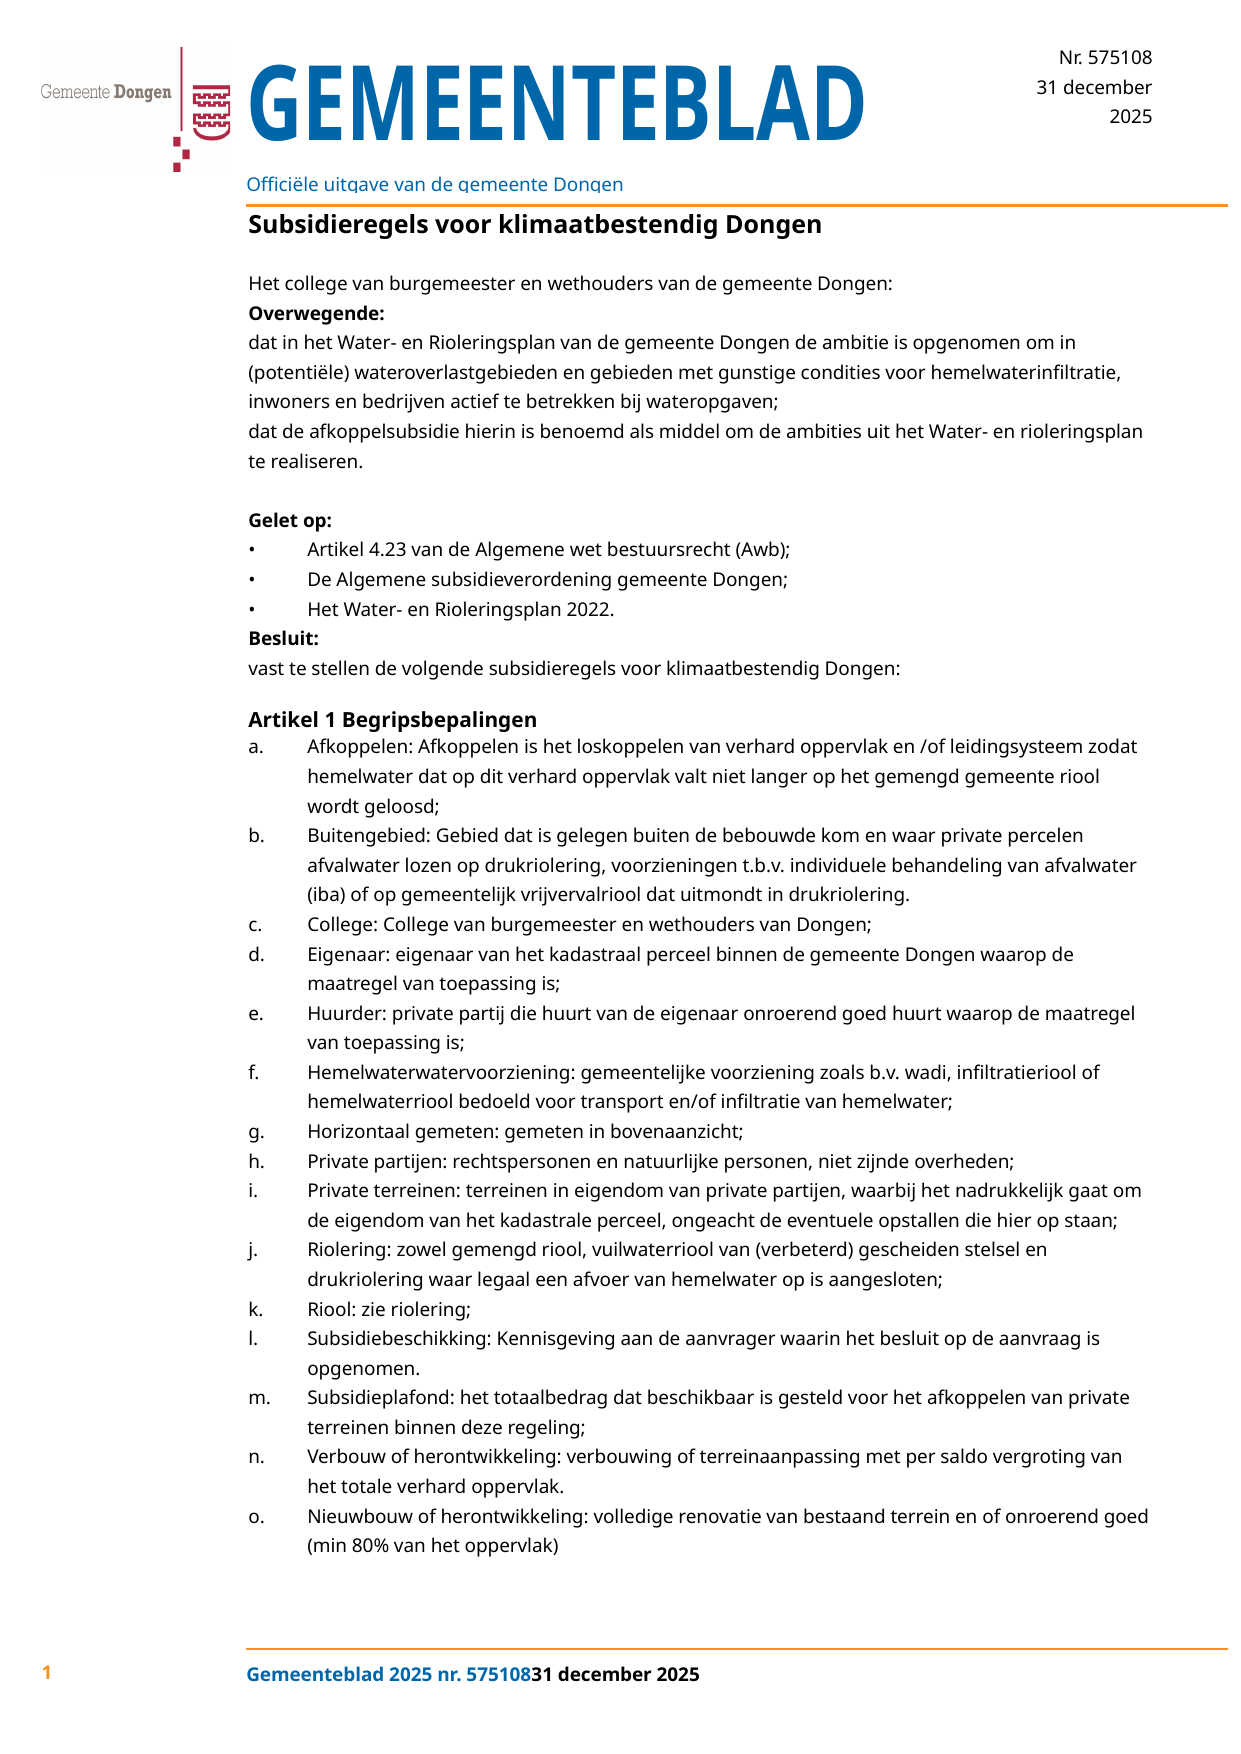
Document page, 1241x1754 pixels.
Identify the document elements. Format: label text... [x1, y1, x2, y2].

text dat de afkoppelsubsidie hierin is benoemd als middel om de ambities uit het Water- en rioleringsplan te realiseren. [248, 418, 1152, 473]
list Private partijen: rechtspersonen en natuurlijke personen, niet zijnde overheden; [248, 1148, 1152, 1174]
list Huurder: private partij die huurt van de eigenaar onroerend goed huurt waarop de maatregel van toepassing is; [248, 1000, 1152, 1055]
list Afkoppelen: Afkoppelen is het loskoppelen van verhard oppervlak en /of leidingsysteem zodat hemelwater dat op dit verhard oppervlak valt niet langer op het gemengd gemeente riool wordt geloosd; [248, 734, 1152, 819]
text Artikel 1 Begripsbepalingen [248, 705, 1152, 734]
list Eigenaar: eigenaar van het kadastraal perceel binnen de gemeente Dongen waarop de maatregel van toepassing is; [248, 941, 1152, 996]
text Gelet op: [248, 507, 1152, 533]
list Hemelwaterwatervoorziening: gemeentelijke voorziening zoals b.v. wadi, infiltratieriool of hemelwaterriool bedoeld voor transport en/of infiltratie van hemelwater; [248, 1059, 1152, 1114]
list Subsidiebeschikking: Kennisgeving aan de aanvrager waarin het besluit op de aanvraag is opgenomen. [248, 1325, 1152, 1381]
list Subsidieplafond: het totaalbedrag dat beschikbaar is gesteld voor het afkoppelen van private terreinen binnen deze regeling; [248, 1384, 1152, 1440]
text Subsidieregels voor klimaatbestendig Dongen [248, 207, 1152, 241]
list Verbouw of herontwikkeling: verbouwing of terreinaanpassing met per saldo vergroting van het totale verhard oppervlak. [248, 1444, 1152, 1499]
text Besluit: [248, 625, 1152, 651]
list De Algemene subsidieverordening gemeente Dongen; [248, 566, 1152, 592]
list Buitengebied: Gebied dat is gelegen buiten de bebouwde kom en waar private percelen afvalwater lozen op drukriolering, voorzieningen t.b.v. individuele behandeling van afvalwater (iba) of op gemeentelijk vrijvervalriool dat uitmondt in drukriolering. [248, 822, 1152, 907]
list Private terreinen: terreinen in eigendom van private partijen, waarbij het nadrukkelijk gaat om de eigendom van het kadastrale perceel, ongeacht de eventuele opstallen die hier op staan; [248, 1177, 1152, 1233]
text Overwegende: [248, 300, 1152, 326]
list Artikel 4.23 van de Algemene wet bestuursrecht (Awb); [248, 537, 1152, 562]
text dat in het Water- en Rioleringsplan van de gemeente Dongen de ambitie is opgenomen om in (potentiële) wateroverlastgebieden en gebieden met gunstige condities voor hemelwaterinfiltratie, inwoners en bedrijven actief te betrekken bij wateropgaven; [248, 329, 1152, 414]
text vast te stellen de volgende subsidieregels voor klimaatbestendig Dongen: [248, 655, 1152, 681]
list College: College van burgemeester en wethouders van Dongen; [248, 911, 1152, 937]
picture [41, 47, 231, 172]
list Riool: zie riolering; [248, 1296, 1152, 1322]
text Het college van burgemeester en wethouders van de gemeente Dongen: [248, 270, 1152, 296]
list Horizontaal gemeten: gemeten in bovenaanzicht; [248, 1118, 1152, 1144]
list Het Water- en Rioleringsplan 2022. [248, 596, 1152, 621]
list Nieuwbouw of herontwikkeling: volledige renovatie van bestaand terrein en of onroerend goed (min 80% van het oppervlak) [248, 1503, 1152, 1558]
list Riolering: zowel gemengd riool, vuilwaterriool van (verbeterd) gescheiden stelsel en drukriolering waar legaal een afvoer van hemelwater op is aangesloten; [248, 1237, 1152, 1292]
